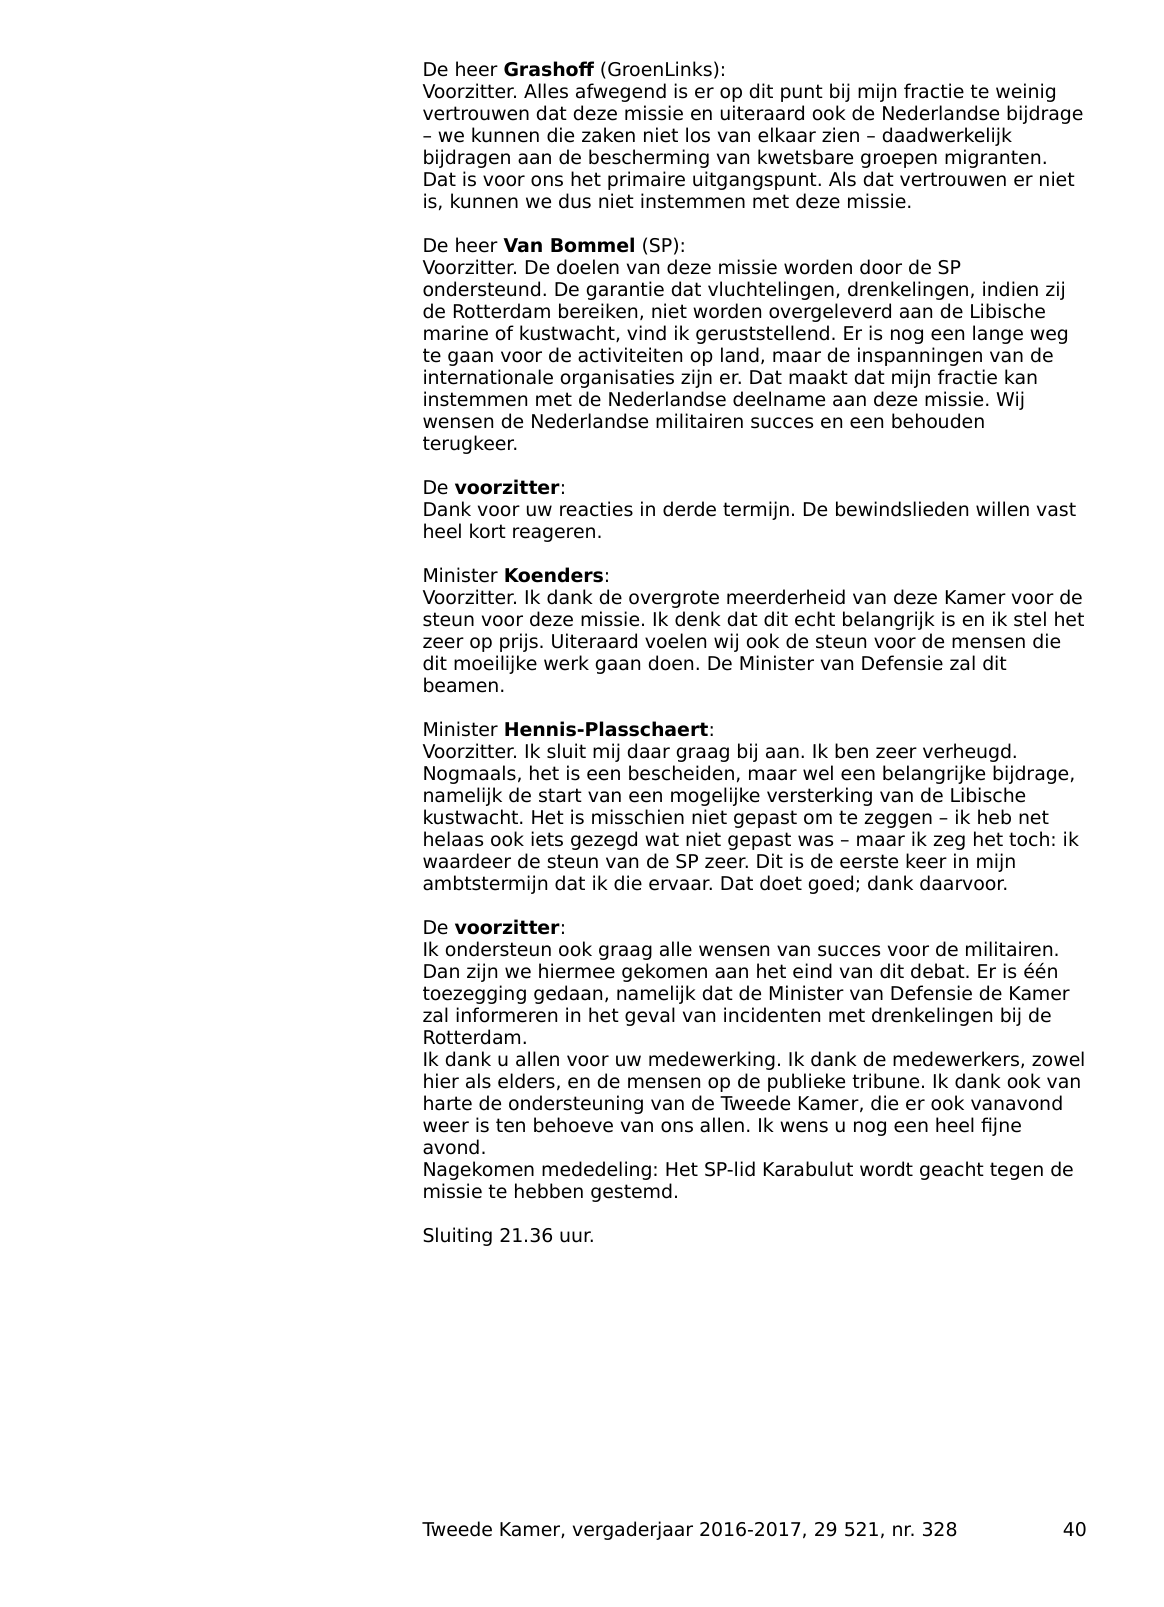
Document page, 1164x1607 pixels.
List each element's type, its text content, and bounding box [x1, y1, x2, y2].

text Minister Koenders: [422, 565, 1087, 587]
text De heer Grashoff (GroenLinks): [422, 59, 1087, 81]
text Nagekomen mededeling: Het SP-lid Karabulut wordt geacht tegen de missie te hebben gestemd. [422, 1159, 1087, 1203]
text Ik dank u allen voor uw medewerking. Ik dank de medewerkers, zowel hier als elders, en de mensen op de publieke tribune. Ik dank ook van harte de ondersteuning van de Tweede Kamer, die er ook vanavond weer is ten behoeve van ons allen. Ik wens u nog een heel fijne avond. [422, 1049, 1087, 1159]
text Ik ondersteun ook graag alle wensen van succes voor de militairen. Dan zijn we hiermee gekomen aan het eind van dit debat. Er is één toezegging gedaan, namelijk dat de Minister van Defensie de Kamer zal informeren in het geval van incidenten met drenkelingen bij de Rotterdam. [422, 939, 1087, 1049]
text Voorzitter. De doelen van deze missie worden door de SP ondersteund. De garantie dat vluchtelingen, drenkelingen, indien zij de Rotterdam bereiken, niet worden overgeleverd aan de Libische marine of kustwacht, vind ik geruststellend. Er is nog een lange weg te gaan voor de activiteiten op land, maar de inspanningen van de internationale organisaties zijn er. Dat maakt dat mijn fractie kan instemmen met de Nederlandse deelname aan deze missie. Wij wensen de Nederlandse militairen succes en een behouden terugkeer. [422, 257, 1087, 455]
text Voorzitter. Alles afwegend is er op dit punt bij mijn fractie te weinig vertrouwen dat deze missie en uiteraard ook de Nederlandse bijdrage – we kunnen die zaken niet los van elkaar zien – daadwerkelijk bijdragen aan de bescherming van kwetsbare groepen migranten. Dat is voor ons het primaire uitgangspunt. Als dat vertrouwen er niet is, kunnen we dus niet instemmen met deze missie. [422, 81, 1087, 213]
text Voorzitter. Ik sluit mij daar graag bij aan. Ik ben zeer verheugd. Nogmaals, het is een bescheiden, maar wel een belangrijke bijdrage, namelijk de start van een mogelijke versterking van de Libische kustwacht. Het is misschien niet gepast om te zeggen – ik heb net helaas ook iets gezegd wat niet gepast was – maar ik zeg het toch: ik waardeer de steun van de SP zeer. Dit is de eerste keer in mijn ambtstermijn dat ik die ervaar. Dat doet goed; dank daarvoor. [422, 741, 1087, 895]
text Voorzitter. Ik dank de overgrote meerderheid van deze Kamer voor de steun voor deze missie. Ik denk dat dit echt belangrijk is en ik stel het zeer op prijs. Uiteraard voelen wij ook de steun voor de mensen die dit moeilijke werk gaan doen. De Minister van Defensie zal dit beamen. [422, 587, 1087, 697]
text Dank voor uw reacties in derde termijn. De bewindslieden willen vast heel kort reageren. [422, 499, 1087, 543]
text Sluiting 21.36 uur. [422, 1225, 1087, 1247]
text Minister Hennis-Plasschaert: [422, 719, 1087, 741]
text De voorzitter: [422, 917, 1087, 939]
text De voorzitter: [422, 477, 1087, 499]
text De heer Van Bommel (SP): [422, 235, 1087, 257]
